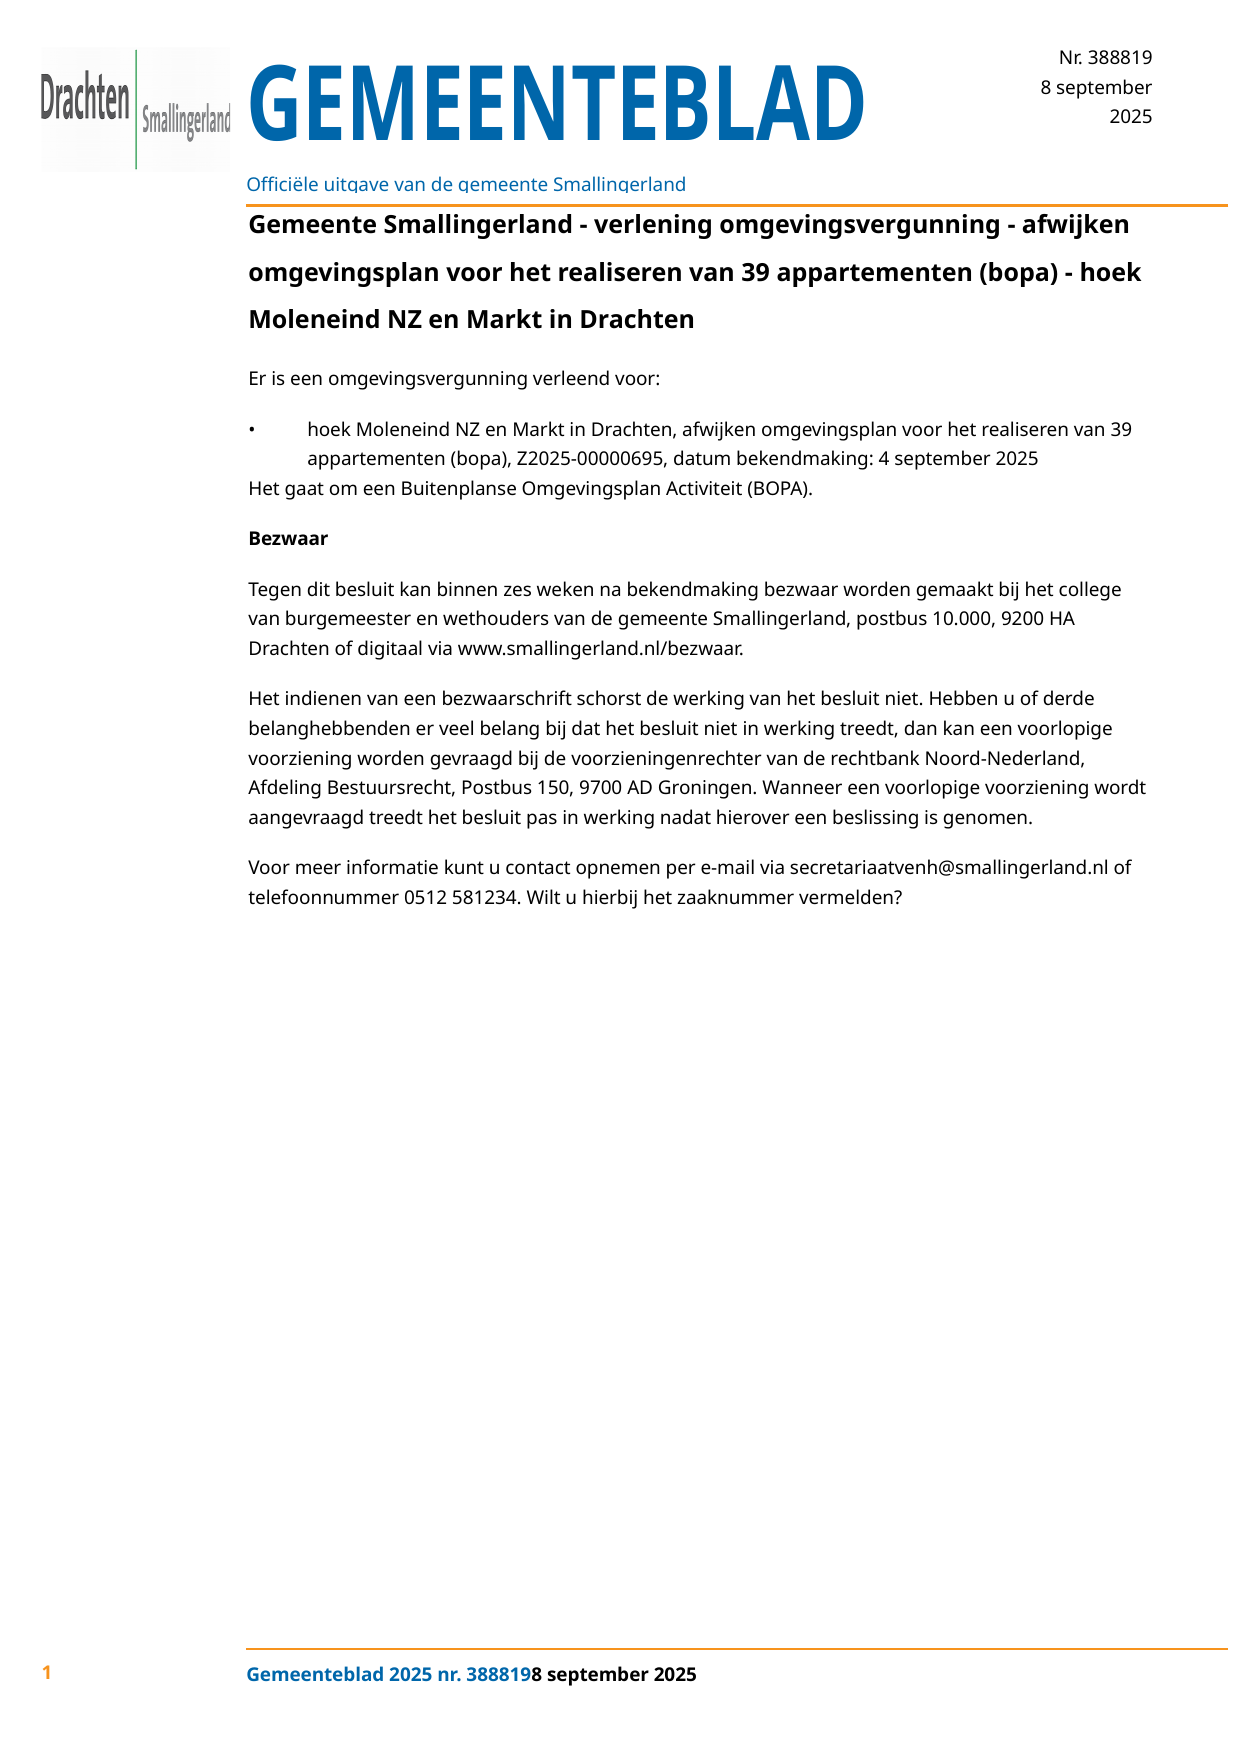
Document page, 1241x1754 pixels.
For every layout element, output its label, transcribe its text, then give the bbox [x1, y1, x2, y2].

text Het indienen van een bezwaarschrift schorst de werking van het besluit niet. Hebben u of derde belanghebbenden er veel belang bij dat het besluit niet in werking treedt, dan kan een voorlopige voorziening worden gevraagd bij de voorzieningenrechter van de rechtbank Noord-Nederland, Afdeling Bestuursrecht, Postbus 150, 9700 AD Groningen. Wanneer een voorlopige voorziening wordt aangevraagd treedt het besluit pas in werking nadat hierover een beslissing is genomen. [248, 686, 1152, 829]
text Tegen dit besluit kan binnen zes weken na bekendmaking bezwaar worden gemaakt bij het college van burgemeester en wethouders van de gemeente Smallingerland, postbus 10.000, 9200 HA Drachten of digitaal via www.smallingerland.nl/bezwaar. [248, 576, 1152, 661]
text Er is een omgevingsvergunning verleend voor: [248, 366, 1152, 391]
text Het gaat om een Buitenplanse Omgevingsplan Activiteit (BOPA). [248, 475, 1152, 501]
text Voor meer informatie kunt u contact opnemen per e-mail via secretariaatvenh@smallingerland.nl of telefoonnummer 0512 581234. Wilt u hierbij het zaaknummer vermelden? [248, 854, 1152, 909]
picture [41, 47, 231, 172]
text Gemeente Smallingerland - verlening omgevingsvergunning - afwijken omgevingsplan voor het realiseren van 39 appartementen (bopa) - hoek Moleneind NZ en Markt in Drachten [248, 207, 1152, 336]
text Bezwaar [248, 526, 1152, 551]
list hoek Moleneind NZ en Markt in Drachten, afwijken omgevingsplan voor het realiseren van 39 appartementen (bopa), Z2025-00000695, datum bekendmaking: 4 september 2025 [248, 416, 1152, 471]
